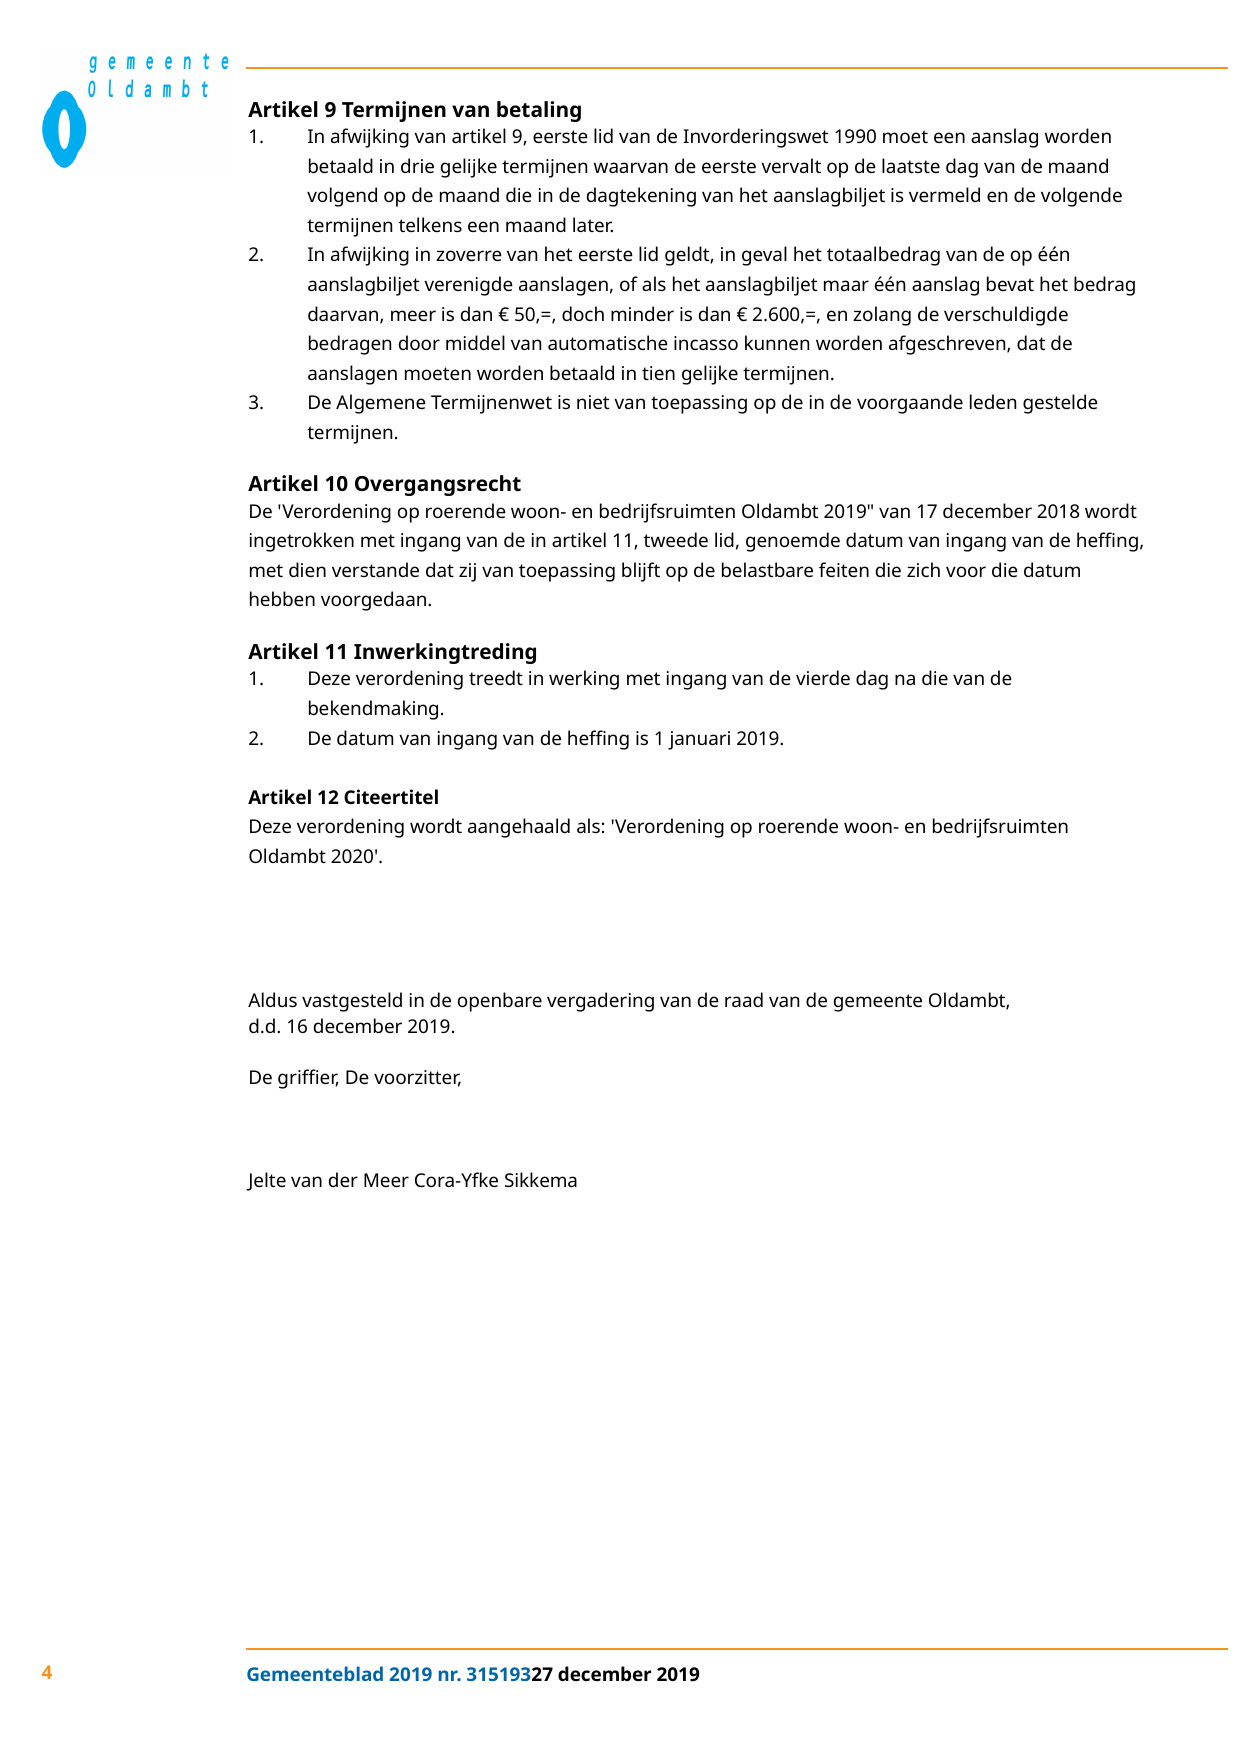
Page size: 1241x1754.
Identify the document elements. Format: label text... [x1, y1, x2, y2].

list In afwijking in zoverre van het eerste lid geldt, in geval het totaalbedrag van de op één aanslagbiljet verenigde aanslagen, of als het aanslagbiljet maar één aanslag bevat het bedrag daarvan, meer is dan € 50,=, doch minder is dan € 2.600,=, en zolang de verschuldigde bedragen door middel van automatische incasso kunnen worden afgeschreven, dat de aanslagen moeten worden betaald in tien gelijke termijnen. [248, 242, 1152, 386]
text De 'Verordening op roerende woon- en bedrijfsruimten Oldambt 2019" van 17 december 2018 wordt ingetrokken met ingang van de in artikel 11, tweede lid, genoemde datum van ingang van de heffing, met dien verstande dat zij van toepassing blijft op de belastbare feiten die zich voor die datum hebben voorgedaan. [248, 498, 1152, 612]
text Aldus vastgesteld in de openbare vergadering van de raad van de gemeente Oldambt, [248, 987, 1152, 1013]
text De griffier, De voorzitter, [248, 1064, 1152, 1090]
picture [41, 47, 231, 172]
text Artikel 11 Inwerkingtreding [248, 637, 1152, 666]
text Jelte van der Meer Cora-Yfke Sikkema [248, 1167, 1152, 1193]
list Deze verordening treedt in werking met ingang van de vierde dag na die van de bekendmaking. [248, 666, 1152, 721]
text d.d. 16 december 2019. [248, 1013, 1152, 1038]
text Artikel 12 Citeertitel [248, 784, 1152, 809]
text Deze verordening wordt aangehaald als: 'Verordening op roerende woon- en bedrijfsruimten Oldambt 2020'. [248, 813, 1152, 869]
text Artikel 9 Termijnen van betaling [248, 95, 1152, 123]
text Artikel 10 Overgangsrecht [248, 469, 1152, 498]
list In afwijking van artikel 9, eerste lid van de Invorderingswet 1990 moet een aanslag worden betaald in drie gelijke termijnen waarvan de eerste vervalt op de laatste dag van de maand volgend op de maand die in de dagtekening van het aanslagbiljet is vermeld en de volgende termijnen telkens een maand later. [248, 123, 1152, 238]
list De datum van ingang van de heffing is 1 januari 2019. [248, 725, 1152, 750]
list De Algemene Termijnenwet is niet van toepassing op de in de voorgaande leden gestelde termijnen. [248, 389, 1152, 445]
